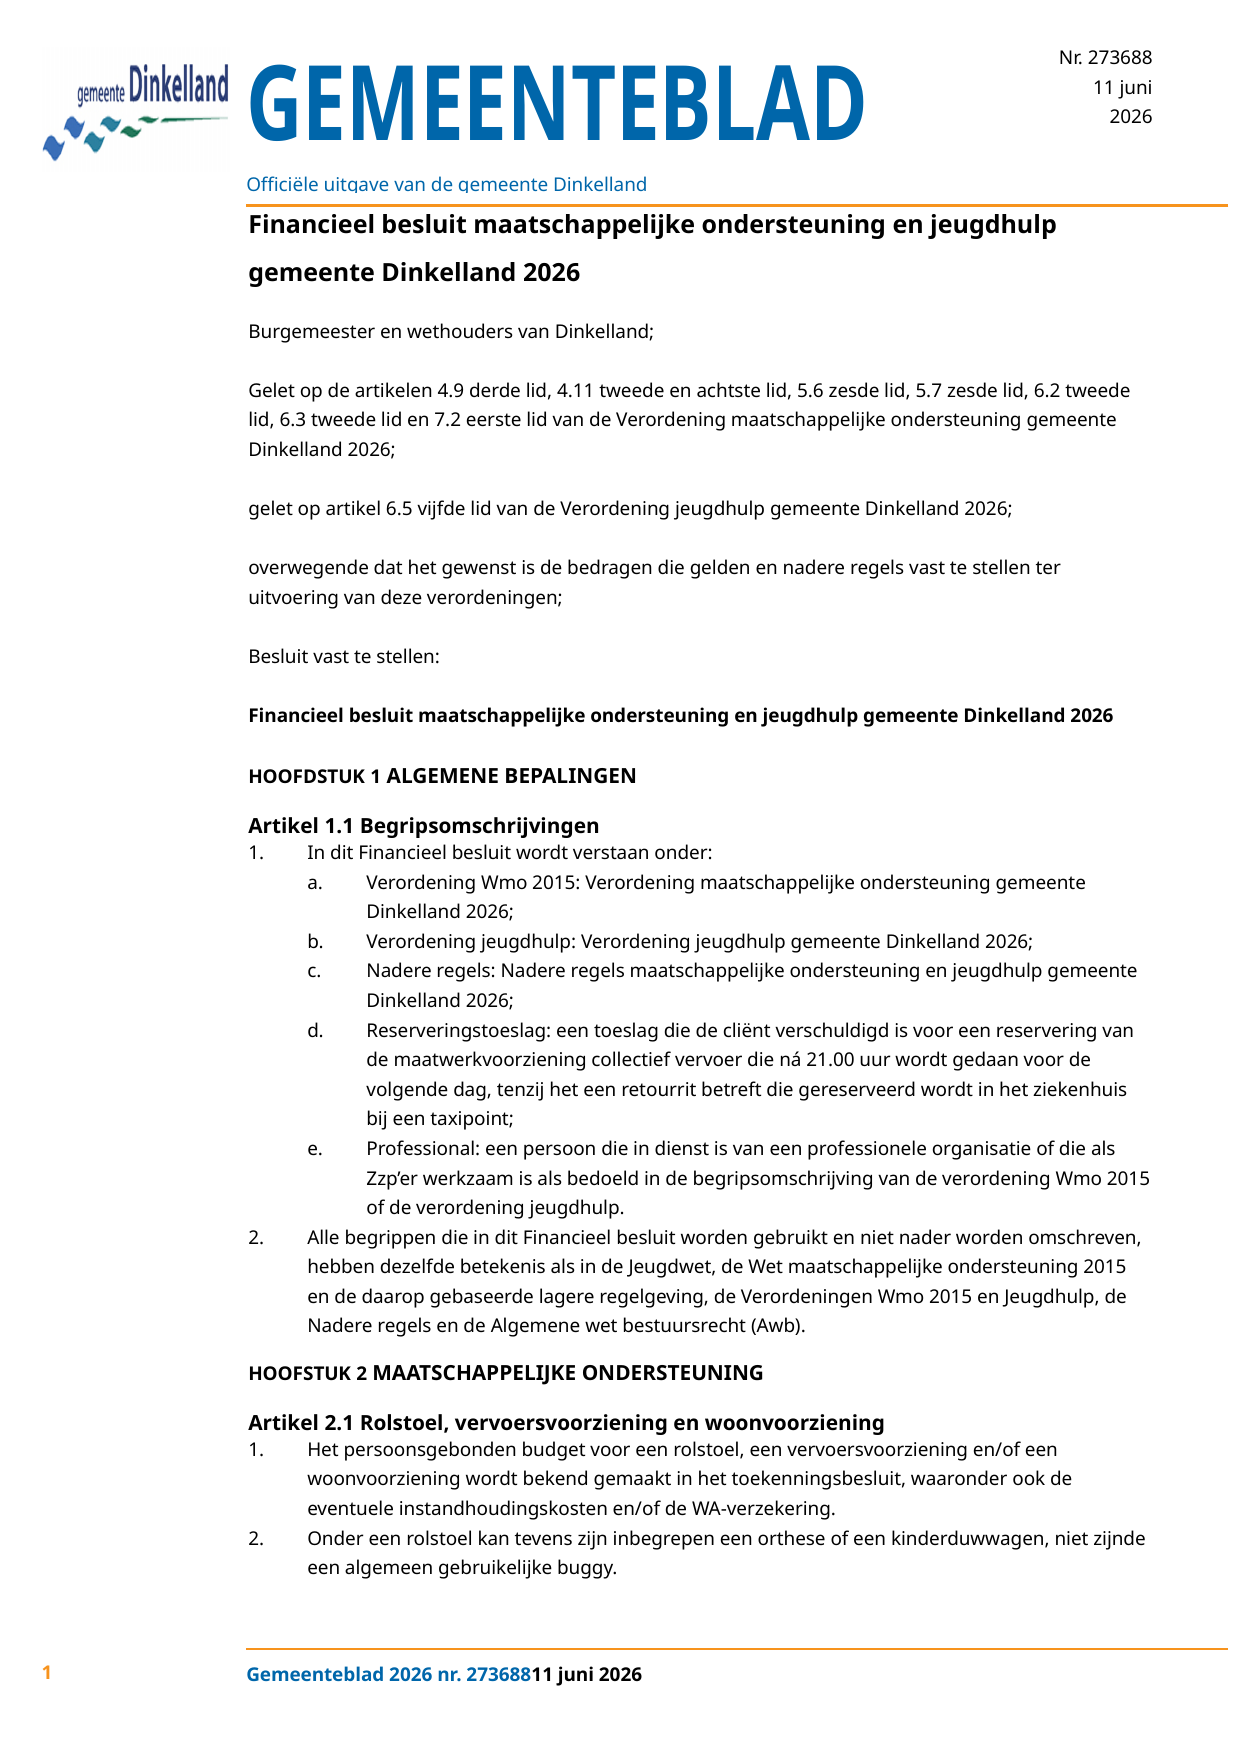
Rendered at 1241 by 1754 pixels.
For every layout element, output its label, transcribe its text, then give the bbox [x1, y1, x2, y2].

text overwegende dat het gewenst is de bedragen die gelden en nadere regels vast te stellen ter uitvoering van deze verordeningen; [248, 554, 1152, 610]
list Alle begrippen die in dit Financieel besluit worden gebruikt en niet nader worden omschreven, hebben dezelfde betekenis als in de Jeugdwet, de Wet maatschappelijke ondersteuning 2015 en de daarop gebaseerde lagere regelgeving, de Verordeningen Wmo 2015 en Jeugdhulp, de Nadere regels en de Algemene wet bestuursrecht (Awb). [248, 1224, 1152, 1338]
text Besluit vast te stellen: [248, 643, 1152, 669]
text HOOFDSTUK 1 ALGEMENE BEPALINGEN [248, 762, 1152, 790]
text Artikel 2.1 Rolstoel, vervoersvoorziening en woonvoorziening [248, 1408, 1152, 1436]
list Reserveringstoeslag: een toeslag die de cliënt verschuldigd is voor een reservering van de maatwerkvoorziening collectief vervoer die ná 21.00 uur wordt gedaan voor de volgende dag, tenzij het een retourrit betreft die gereserveerd wordt in het ziekenhuis bij een taxipoint; [307, 1017, 1152, 1131]
text Financieel besluit maatschappelijke ondersteuning en jeugdhulp gemeente Dinkelland 2026 [248, 702, 1152, 728]
list Verordening jeugdhulp: Verordening jeugdhulp gemeente Dinkelland 2026; [307, 928, 1152, 954]
list Onder een rolstoel kan tevens zijn inbegrepen een orthese of een kinderduwwagen, niet zijnde een algemeen gebruikelijke buggy. [248, 1525, 1152, 1580]
list In dit Financieel besluit wordt verstaan onder: [248, 839, 1152, 865]
text Financieel besluit maatschappelijke ondersteuning en jeugdhulp gemeente Dinkelland 2026 [248, 207, 1152, 288]
text gelet op artikel 6.5 vijfde lid van de Verordening jeugdhulp gemeente Dinkelland 2026; [248, 495, 1152, 521]
text HOOFSTUK 2 MAATSCHAPPELIJKE ONDERSTEUNING [248, 1358, 1152, 1387]
list Nadere regels: Nadere regels maatschappelijke ondersteuning en jeugdhulp gemeente Dinkelland 2026; [307, 958, 1152, 1013]
text Artikel 1.1 Begripsomschrijvingen [248, 811, 1152, 839]
list Het persoonsgebonden budget voor een rolstoel, een vervoersvoorziening en/of een woonvoorziening wordt bekend gemaakt in het toekenningsbesluit, waaronder ook de eventuele instandhoudingskosten en/of de WA-verzekering. [248, 1436, 1152, 1521]
text Burgemeester en wethouders van Dinkelland; [248, 318, 1152, 344]
list Verordening Wmo 2015: Verordening maatschappelijke ondersteuning gemeente Dinkelland 2026; [307, 869, 1152, 924]
picture [41, 47, 231, 172]
text Gelet op de artikelen 4.9 derde lid, 4.11 tweede en achtste lid, 5.6 zesde lid, 5.7 zesde lid, 6.2 tweede lid, 6.3 tweede lid en 7.2 eerste lid van de Verordening maatschappelijke ondersteuning gemeente Dinkelland 2026; [248, 377, 1152, 462]
list Professional: een persoon die in dienst is van een professionele organisatie of die als Zzp’er werkzaam is als bedoeld in de begripsomschrijving van de verordening Wmo 2015 of de verordening jeugdhulp. [307, 1135, 1152, 1220]
